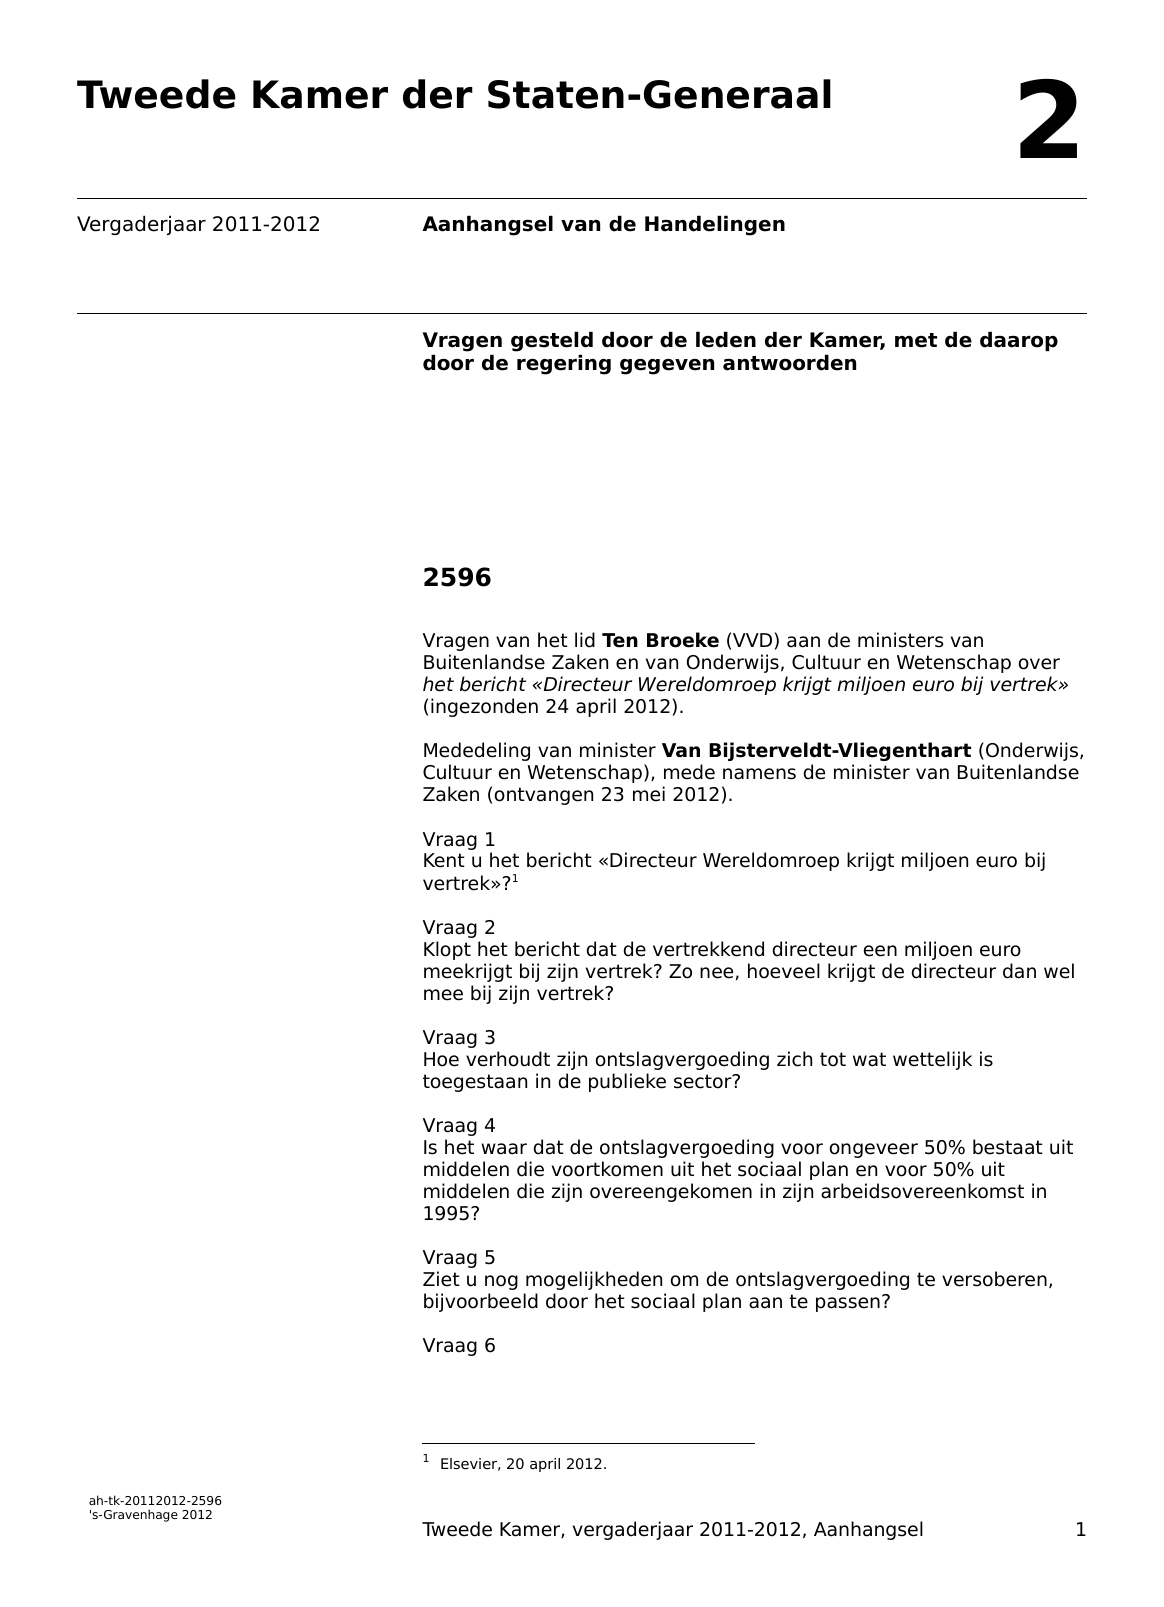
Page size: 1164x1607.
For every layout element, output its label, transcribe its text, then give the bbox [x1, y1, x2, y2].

text Vraag 1 [422, 828, 1087, 850]
text Mededeling van minister Van Bijsterveldt-Vliegenthart (Onderwijs, Cultuur en Wetenschap), mede namens de minister van Buitenlandse Zaken (ontvangen 23 mei 2012). [422, 740, 1087, 806]
table_cell [77, 314, 422, 375]
text Klopt het bericht dat de vertrekkend directeur een miljoen euro meekrijgt bij zijn vertrek? Zo nee, hoeveel krijgt de directeur dan wel mee bij zijn vertrek? [422, 938, 1087, 1004]
table_header 2 [886, 59, 1087, 198]
table_header Tweede Kamer der Staten-Generaal [77, 59, 886, 198]
table_cell Vergaderjaar 2011-2012 [77, 199, 422, 313]
text Ziet u nog mogelijkheden om de ontslagvergoeding te versoberen, bijvoorbeeld door het sociaal plan aan te passen? [422, 1269, 1087, 1313]
text Vragen van het lid Ten Broeke (VVD) aan de ministers van Buitenlandse Zaken en van Onderwijs, Cultuur en Wetenschap over het bericht «Directeur Wereldomroep krijgt miljoen euro bij vertrek» (ingezonden 24 april 2012). [422, 630, 1087, 718]
text ah-tk-20112012-2596 [88, 1494, 323, 1508]
text Is het waar dat de ontslagvergoeding voor ongeveer 50% bestaat uit middelen die voortkomen uit het sociaal plan en voor 50% uit middelen die zijn overeengekomen in zijn arbeidsovereenkomst in 1995? [422, 1137, 1087, 1225]
text Vraag 4 [422, 1115, 1087, 1137]
text Vraag 2 [422, 917, 1087, 938]
table_cell Vragen gesteld door de leden der Kamer, met de daarop door de regering gegeven antwoorden [422, 314, 1087, 375]
text Hoe verhoudt zijn ontslagvergoeding zich tot wat wettelijk is toegestaan in de publieke sector? [422, 1049, 1087, 1093]
text 's-Gravenhage 2012 [88, 1508, 323, 1522]
text Vraag 6 [422, 1335, 1087, 1357]
text 2596 [422, 563, 1087, 592]
text Elsevier, 20 april 2012. [422, 1452, 1087, 1474]
text Vraag 3 [422, 1027, 1087, 1049]
text Kent u het bericht «Directeur Wereldomroep krijgt miljoen euro bij vertrek»? [422, 850, 1087, 894]
text Vraag 5 [422, 1247, 1087, 1269]
table_cell Aanhangsel van de Handelingen [422, 199, 1087, 313]
